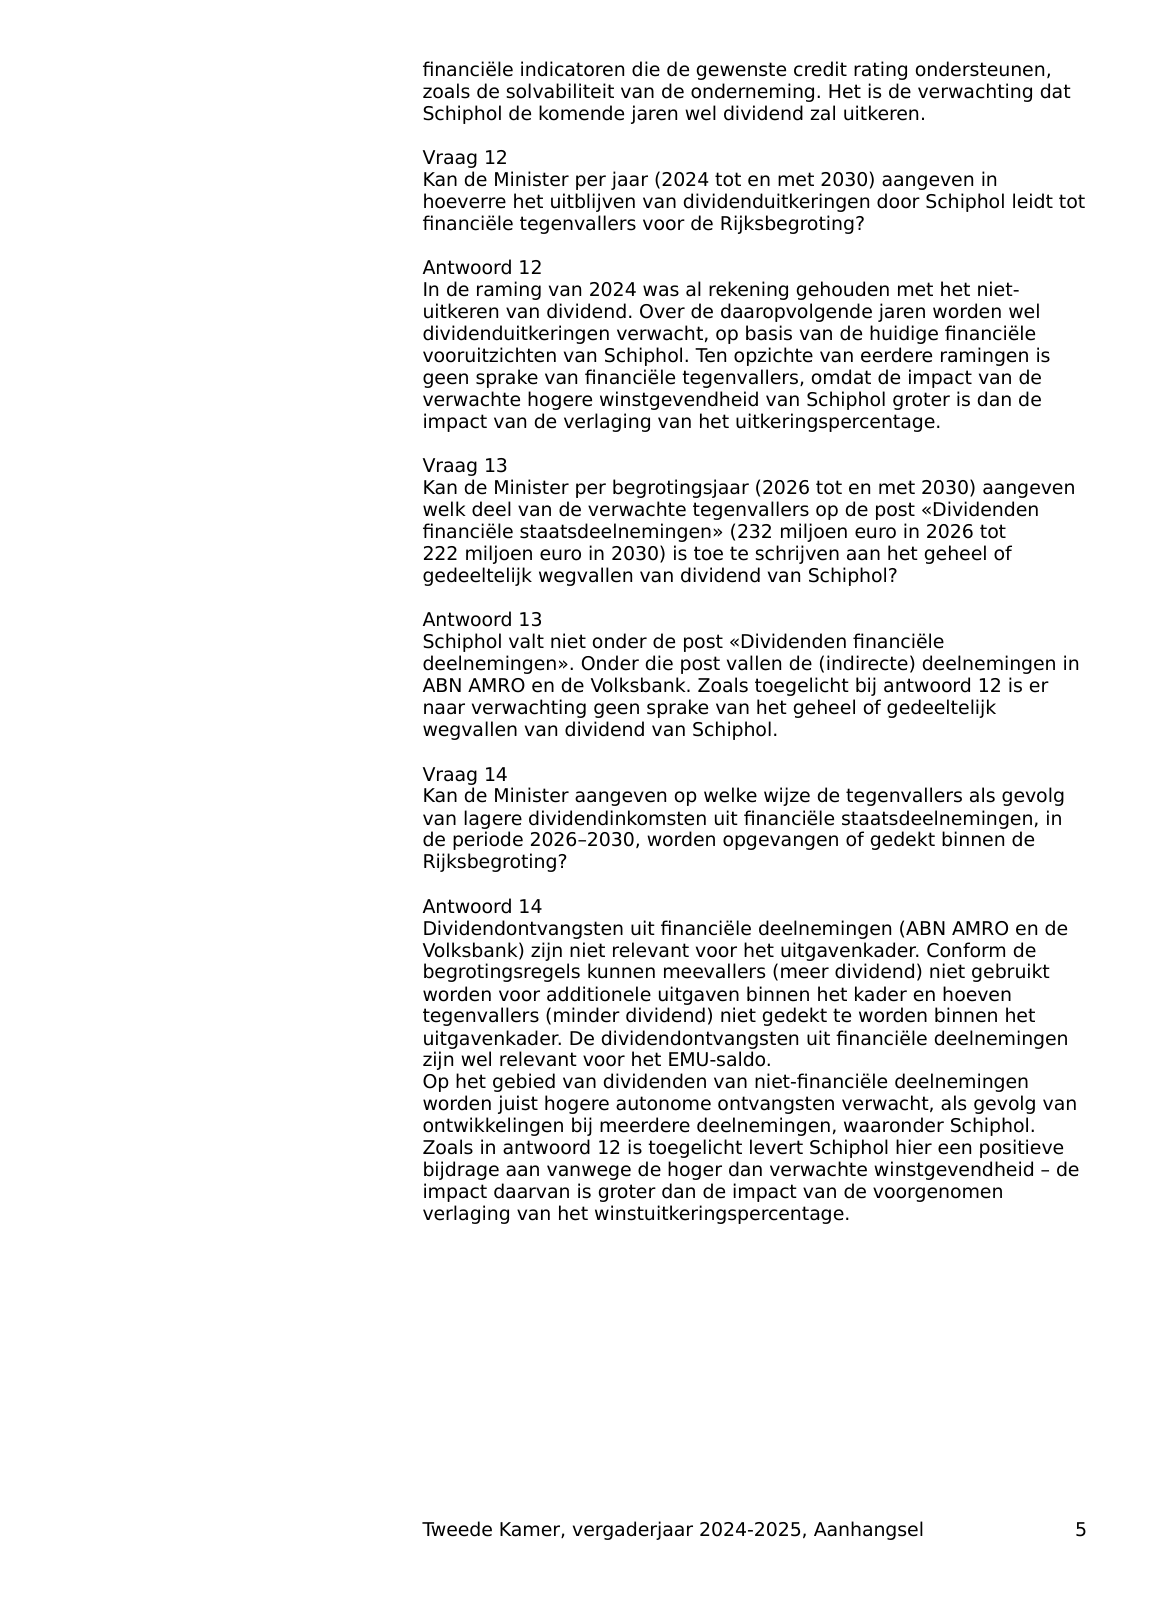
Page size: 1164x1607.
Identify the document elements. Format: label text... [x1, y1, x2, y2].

text In de raming van 2024 was al rekening gehouden met het niet-uitkeren van dividend. Over de daaropvolgende jaren worden wel dividenduitkeringen verwacht, op basis van de huidige financiële vooruitzichten van Schiphol. Ten opzichte van eerdere ramingen is geen sprake van financiële tegenvallers, omdat de impact van de verwachte hogere winstgevendheid van Schiphol groter is dan de impact van de verlaging van het uitkeringspercentage. [422, 279, 1087, 433]
text financiële indicatoren die de gewenste credit rating ondersteunen, zoals de solvabiliteit van de onderneming. Het is de verwachting dat Schiphol de komende jaren wel dividend zal uitkeren. [422, 59, 1087, 125]
text Kan de Minister aangeven op welke wijze de tegenvallers als gevolg van lagere dividendinkomsten uit financiële staatsdeelnemingen, in de periode 2026–2030, worden opgevangen of gedekt binnen de Rijksbegroting? [422, 785, 1087, 873]
text Schiphol valt niet onder de post «Dividenden financiële deelnemingen». Onder die post vallen de (indirecte) deelnemingen in ABN AMRO en de Volksbank. Zoals toegelicht bij antwoord 12 is er naar verwachting geen sprake van het geheel of gedeeltelijk wegvallen van dividend van Schiphol. [422, 631, 1087, 741]
text Dividendontvangsten uit financiële deelnemingen (ABN AMRO en de Volksbank) zijn niet relevant voor het uitgavenkader. Conform de begrotingsregels kunnen meevallers (meer dividend) niet gebruikt worden voor additionele uitgaven binnen het kader en hoeven tegenvallers (minder dividend) niet gedekt te worden binnen het uitgavenkader. De dividendontvangsten uit financiële deelnemingen zijn wel relevant voor het EMU-saldo. [422, 917, 1087, 1071]
text Kan de Minister per begrotingsjaar (2026 tot en met 2030) aangeven welk deel van de verwachte tegenvallers op de post «Dividenden financiële staatsdeelnemingen» (232 miljoen euro in 2026 tot 222 miljoen euro in 2030) is toe te schrijven aan het geheel of gedeeltelijk wegvallen van dividend van Schiphol? [422, 477, 1087, 587]
text Kan de Minister per jaar (2024 tot en met 2030) aangeven in hoeverre het uitblijven van dividenduitkeringen door Schiphol leidt tot financiële tegenvallers voor de Rijksbegroting? [422, 169, 1087, 235]
text Antwoord 12 [422, 257, 1087, 279]
text Antwoord 14 [422, 896, 1087, 917]
text Vraag 14 [422, 763, 1087, 785]
text Vraag 12 [422, 147, 1087, 169]
text Op het gebied van dividenden van niet-financiële deelnemingen worden juist hogere autonome ontvangsten verwacht, als gevolg van ontwikkelingen bij meerdere deelnemingen, waaronder Schiphol. Zoals in antwoord 12 is toegelicht levert Schiphol hier een positieve bijdrage aan vanwege de hoger dan verwachte winstgevendheid – de impact daarvan is groter dan de impact van de voorgenomen verlaging van het winstuitkeringspercentage. [422, 1071, 1087, 1225]
text Antwoord 13 [422, 609, 1087, 631]
text Vraag 13 [422, 455, 1087, 477]
